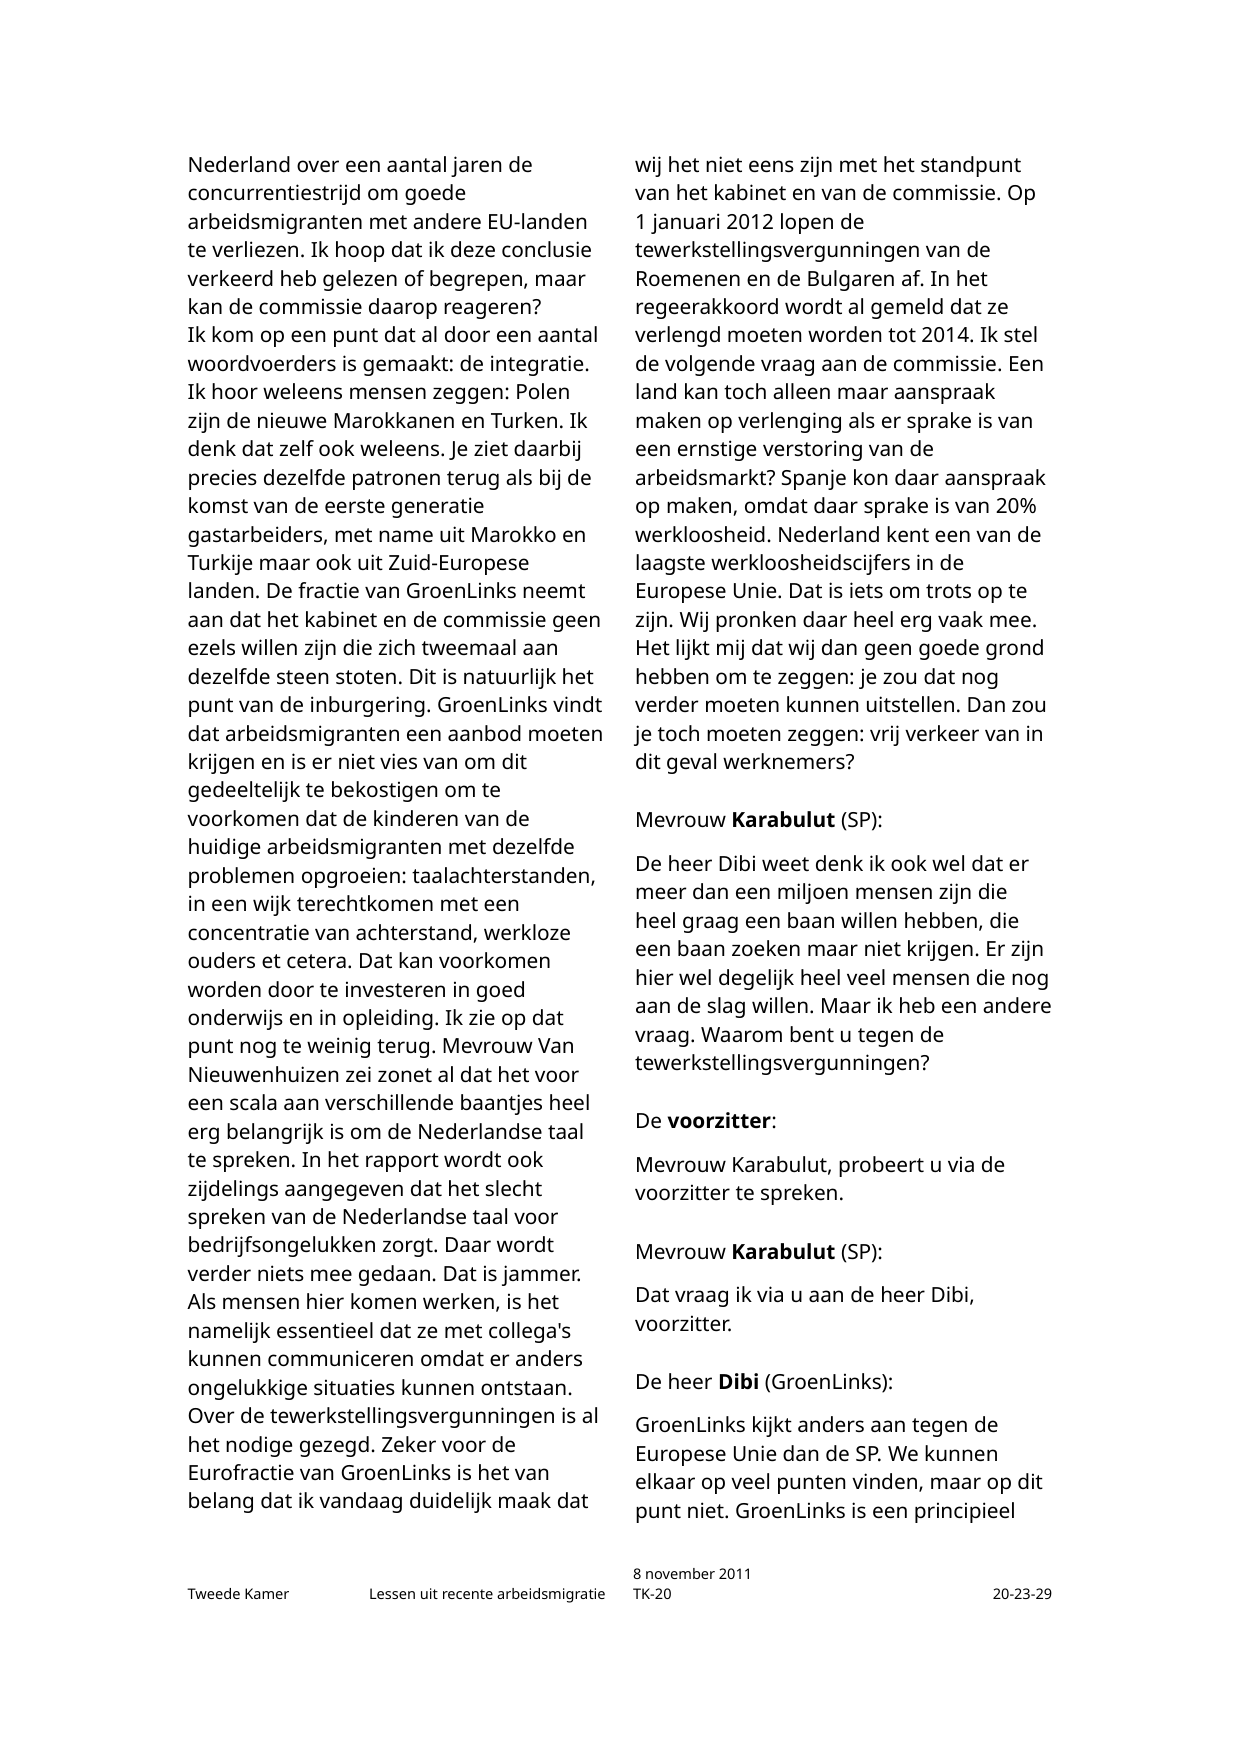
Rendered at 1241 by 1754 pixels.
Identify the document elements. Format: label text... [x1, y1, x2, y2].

text De heer Dibi (GroenLinks): [635, 1367, 1053, 1396]
text wij het niet eens zijn met het standpunt van het kabinet en van de commissie. Op 1 januari 2012 lopen de tewerkstellingsvergunningen van de Roemenen en de Bulgaren af. In het regeerakkoord wordt al gemeld dat ze verlengd moeten worden tot 2014. Ik stel de volgende vraag aan de commissie. Een land kan toch alleen maar aanspraak maken op verlenging als er sprake is van een ernstige verstoring van de arbeidsmarkt? Spanje kon daar aanspraak op maken, omdat daar sprake is van 20% werkloosheid. Nederland kent een van de laagste werkloosheidscijfers in de Europese Unie. Dat is iets om trots op te zijn. Wij pronken daar heel erg vaak mee. Het lijkt mij dat wij dan geen goede grond hebben om te zeggen: je zou dat nog verder moeten kunnen uitstellen. Dan zou je toch moeten zeggen: vrij verkeer van in dit geval werknemers? [635, 150, 1053, 776]
text Ik kom op een punt dat al door een aantal woordvoerders is gemaakt: de integratie. Ik hoor weleens mensen zeggen: Polen zijn de nieuwe Marokkanen en Turken. Ik denk dat zelf ook weleens. Je ziet daarbij precies dezelfde patronen terug als bij de komst van de eerste generatie gastarbeiders, met name uit Marokko en Turkije maar ook uit Zuid-Europese landen. De fractie van GroenLinks neemt aan dat het kabinet en de commissie geen ezels willen zijn die zich tweemaal aan dezelfde steen stoten. Dit is natuurlijk het punt van de inburgering. GroenLinks vindt dat arbeidsmigranten een aanbod moeten krijgen en is er niet vies van om dit gedeeltelijk te bekostigen om te voorkomen dat de kinderen van de huidige arbeidsmigranten met dezelfde problemen opgroeien: taalachterstanden, in een wijk terechtkomen met een concentratie van achterstand, werkloze ouders et cetera. Dat kan voorkomen worden door te investeren in goed onderwijs en in opleiding. Ik zie op dat punt nog te weinig terug. Mevrouw Van Nieuwenhuizen zei zonet al dat het voor een scala aan verschillende baantjes heel erg belangrijk is om de Nederlandse taal te spreken. In het rapport wordt ook zijdelings aangegeven dat het slecht spreken van de Nederlandse taal voor bedrijfsongelukken zorgt. Daar wordt verder niets mee gedaan. Dat is jammer. Als mensen hier komen werken, is het namelijk essentieel dat ze met collega's kunnen communiceren omdat er anders ongelukkige situaties kunnen ontstaan. [187, 321, 605, 1401]
text Mevrouw Karabulut (SP): [635, 806, 1053, 834]
text De voorzitter: [635, 1107, 1053, 1135]
text GroenLinks kijkt anders aan tegen de Europese Unie dan de SP. We kunnen elkaar op veel punten vinden, maar op dit punt niet. GroenLinks is een principieel [635, 1411, 1053, 1524]
text Over de tewerkstellingsvergunningen is al het nodige gezegd. Zeker voor de Eurofractie van GroenLinks is het van belang dat ik vandaag duidelijk maak dat [187, 1401, 605, 1515]
text Nederland over een aantal jaren de concurrentiestrijd om goede arbeidsmigranten met andere EU-landen te verliezen. Ik hoop dat ik deze conclusie verkeerd heb gelezen of begrepen, maar kan de commissie daarop reageren? [187, 150, 605, 321]
text De heer Dibi weet denk ik ook wel dat er meer dan een miljoen mensen zijn die heel graag een baan willen hebben, die een baan zoeken maar niet krijgen. Er zijn hier wel degelijk heel veel mensen die nog aan de slag willen. Maar ik heb een andere vraag. Waarom bent u tegen de tewerkstellingsvergunningen? [635, 849, 1053, 1077]
text Dat vraag ik via u aan de heer Dibi, voorzitter. [635, 1280, 1053, 1337]
text Mevrouw Karabulut, probeert u via de voorzitter te spreken. [635, 1150, 1053, 1207]
text Mevrouw Karabulut (SP): [635, 1237, 1053, 1265]
